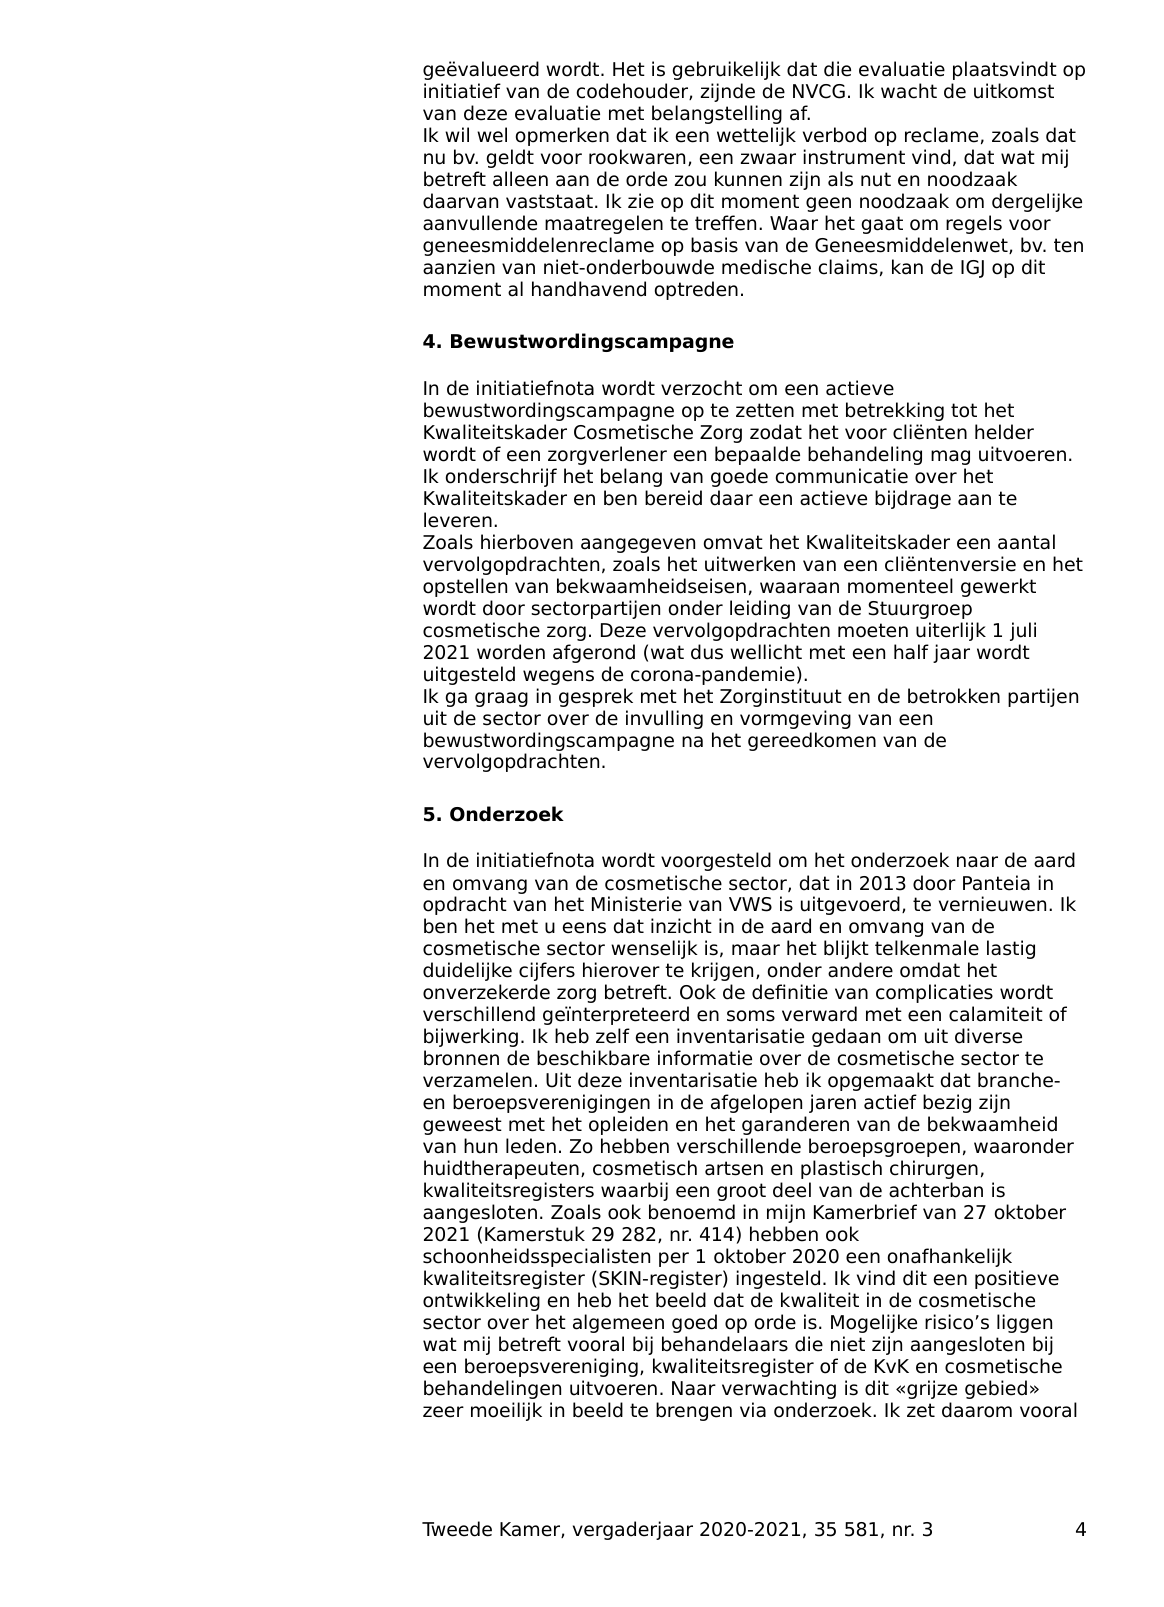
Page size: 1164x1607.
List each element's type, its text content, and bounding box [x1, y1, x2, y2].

text geëvalueerd wordt. Het is gebruikelijk dat die evaluatie plaatsvindt op initiatief van de codehouder, zijnde de NVCG. Ik wacht de uitkomst van deze evaluatie met belangstelling af. [422, 59, 1087, 125]
text In de initiatiefnota wordt verzocht om een actieve bewustwordingscampagne op te zetten met betrekking tot het Kwaliteitskader Cosmetische Zorg zodat het voor cliënten helder wordt of een zorgverlener een bepaalde behandeling mag uitvoeren. Ik onderschrijf het belang van goede communicatie over het Kwaliteitskader en ben bereid daar een actieve bijdrage aan te leveren. [422, 378, 1087, 532]
subtitle 4. Bewustwordingscampagne [422, 331, 1087, 353]
text Zoals hierboven aangegeven omvat het Kwaliteitskader een aantal vervolgopdrachten, zoals het uitwerken van een cliëntenversie en het opstellen van bekwaamheidseisen, waaraan momenteel gewerkt wordt door sectorpartijen onder leiding van de Stuurgroep cosmetische zorg. Deze vervolgopdrachten moeten uiterlijk 1 juli 2021 worden afgerond (wat dus wellicht met een half jaar wordt uitgesteld wegens de corona-pandemie). [422, 532, 1087, 686]
text Ik wil wel opmerken dat ik een wettelijk verbod op reclame, zoals dat nu bv. geldt voor rookwaren, een zwaar instrument vind, dat wat mij betreft alleen aan de orde zou kunnen zijn als nut en noodzaak daarvan vaststaat. Ik zie op dit moment geen noodzaak om dergelijke aanvullende maatregelen te treffen. Waar het gaat om regels voor geneesmiddelenreclame op basis van de Geneesmiddelenwet, bv. ten aanzien van niet-onderbouwde medische claims, kan de IGJ op dit moment al handhavend optreden. [422, 125, 1087, 301]
subtitle 5. Onderzoek [422, 803, 1087, 825]
text Ik ga graag in gesprek met het Zorginstituut en de betrokken partijen uit de sector over de invulling en vormgeving van een bewustwordingscampagne na het gereedkomen van de vervolgopdrachten. [422, 686, 1087, 773]
text In de initiatiefnota wordt voorgesteld om het onderzoek naar de aard en omvang van de cosmetische sector, dat in 2013 door Panteia in opdracht van het Ministerie van VWS is uitgevoerd, te vernieuwen. Ik ben het met u eens dat inzicht in de aard en omvang van de cosmetische sector wenselijk is, maar het blijkt telkenmale lastig duidelijke cijfers hierover te krijgen, onder andere omdat het onverzekerde zorg betreft. Ook de definitie van complicaties wordt verschillend geïnterpreteerd en soms verward met een calamiteit of bijwerking. Ik heb zelf een inventarisatie gedaan om uit diverse bronnen de beschikbare informatie over de cosmetische sector te verzamelen. Uit deze inventarisatie heb ik opgemaakt dat branche- en beroepsverenigingen in de afgelopen jaren actief bezig zijn geweest met het opleiden en het garanderen van de bekwaamheid van hun leden. Zo hebben verschillende beroepsgroepen, waaronder huidtherapeuten, cosmetisch artsen en plastisch chirurgen, kwaliteitsregisters waarbij een groot deel van de achterban is aangesloten. Zoals ook benoemd in mijn Kamerbrief van 27 oktober 2021 (Kamerstuk 29 282, nr. 414) hebben ook schoonheidsspecialisten per 1 oktober 2020 een onafhankelijk kwaliteitsregister (SKIN-register) ingesteld. Ik vind dit een positieve ontwikkeling en heb het beeld dat de kwaliteit in de cosmetische sector over het algemeen goed op orde is. Mogelijke risico’s liggen wat mij betreft vooral bij behandelaars die niet zijn aangesloten bij een beroepsvereniging, kwaliteitsregister of de KvK en cosmetische behandelingen uitvoeren. Naar verwachting is dit «grijze gebied» zeer moeilijk in beeld te brengen via onderzoek. Ik zet daarom vooral [422, 850, 1087, 1422]
